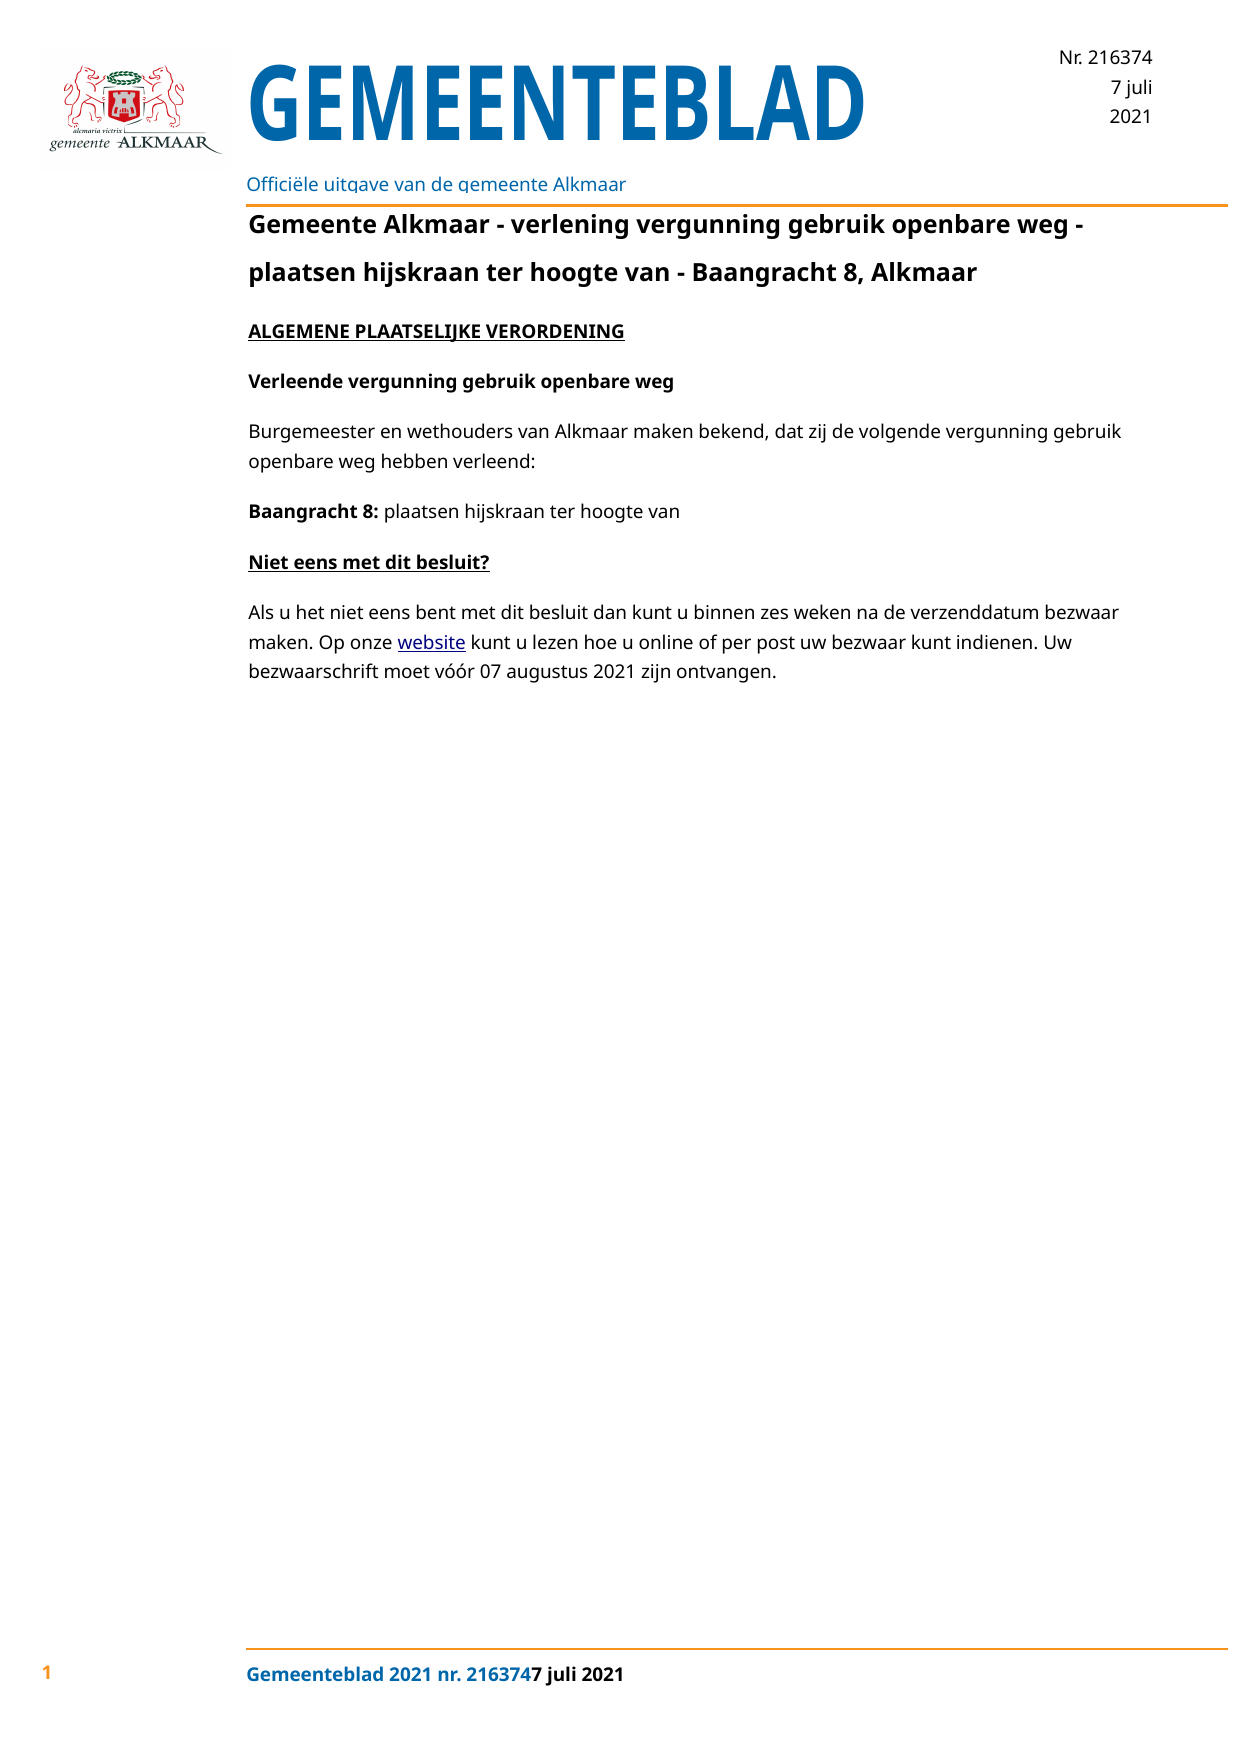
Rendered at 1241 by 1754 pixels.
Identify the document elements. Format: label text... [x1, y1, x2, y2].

text Niet eens met dit besluit? [248, 549, 1152, 575]
text Verleende vergunning gebruik openbare weg [248, 368, 1152, 394]
picture [41, 47, 231, 172]
text Als u het niet eens bent met dit besluit dan kunt u binnen zes weken na de verzenddatum bezwaar maken. Op onze website kunt u lezen hoe u online of per post uw bezwaar kunt indienen. Uw bezwaarschrift moet vóór 07 augustus 2021 zijn ontvangen. [248, 599, 1152, 684]
text Gemeente Alkmaar - verlening vergunning gebruik openbare weg - plaatsen hijskraan ter hoogte van - Baangracht 8, Alkmaar [248, 207, 1152, 288]
text Baangracht 8: plaatsen hijskraan ter hoogte van [248, 499, 1152, 524]
text Burgemeester en wethouders van Alkmaar maken bekend, dat zij de volgende vergunning gebruik openbare weg hebben verleend: [248, 419, 1152, 474]
text ALGEMENE PLAATSELIJKE VERORDENING [248, 318, 1152, 344]
